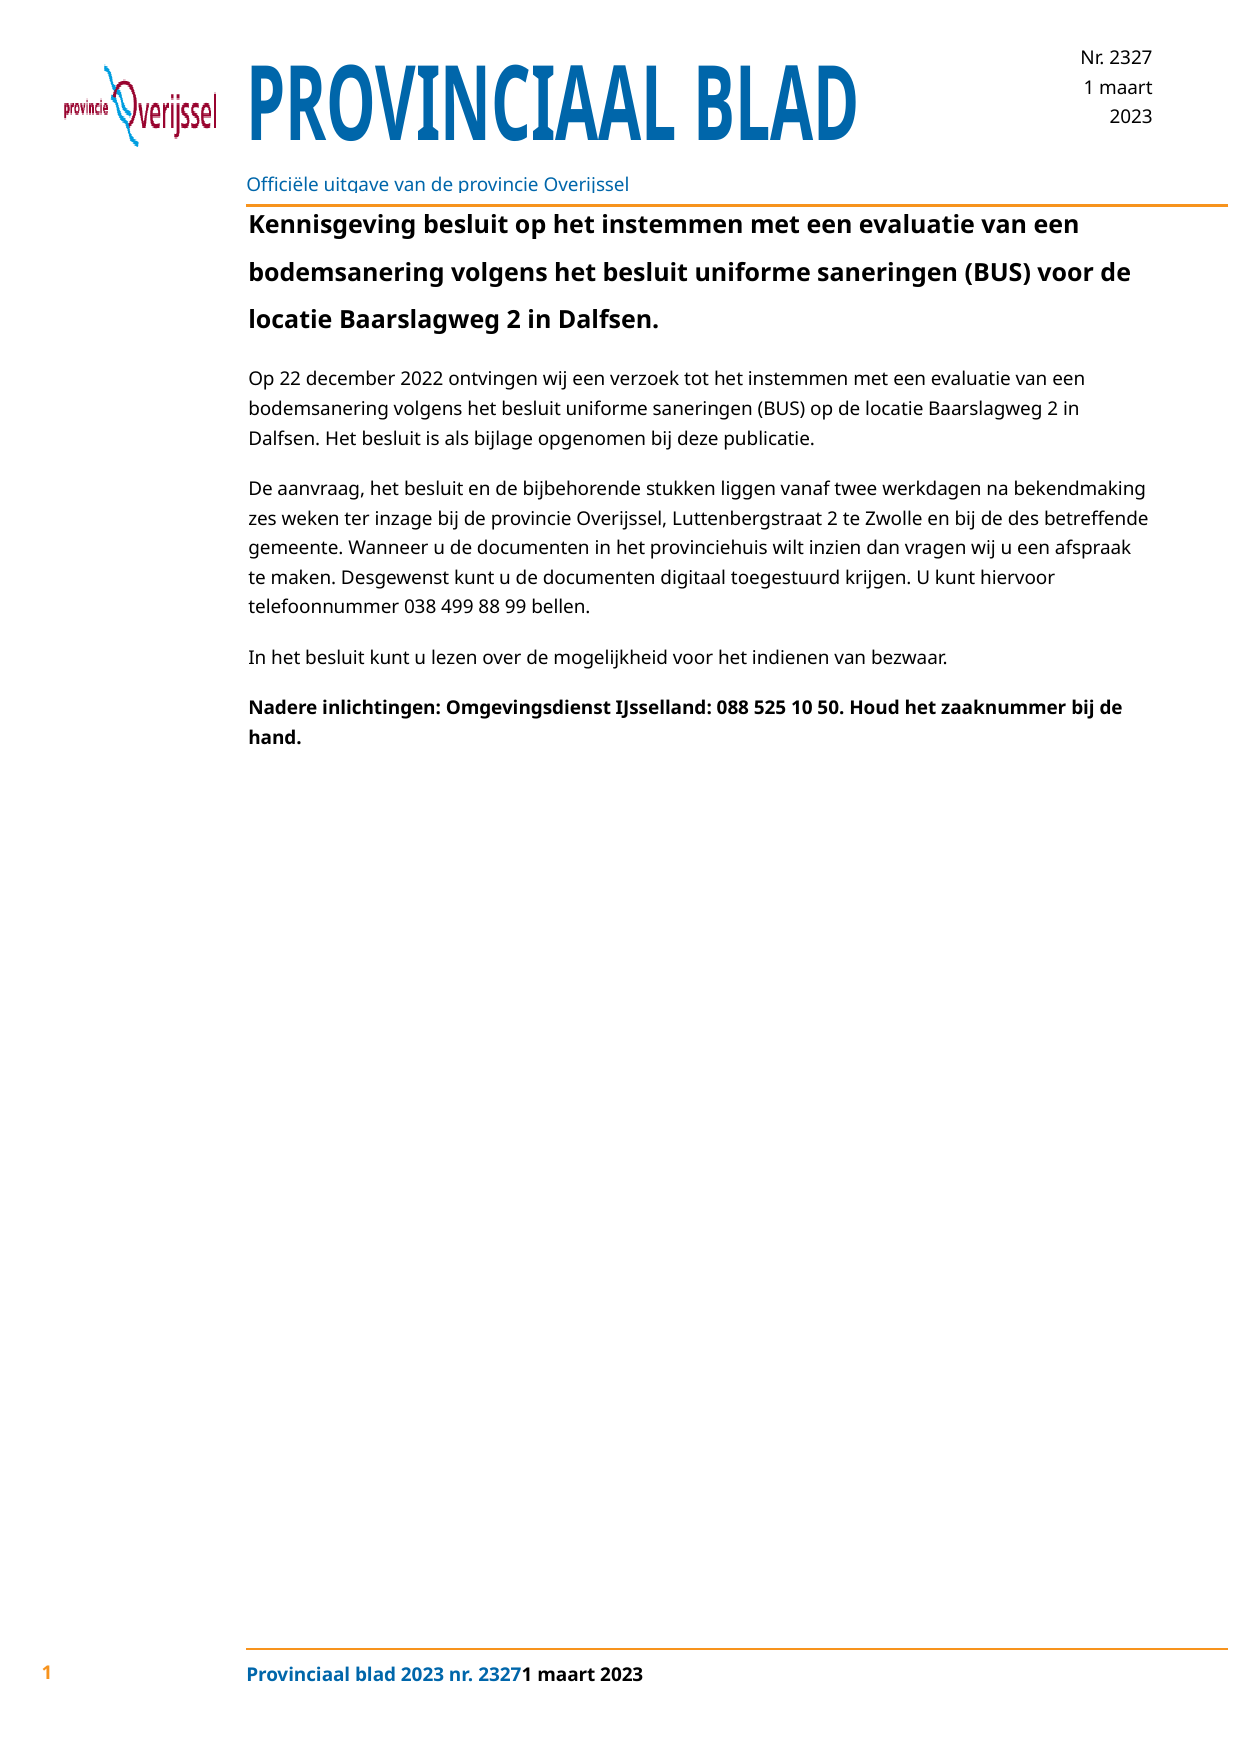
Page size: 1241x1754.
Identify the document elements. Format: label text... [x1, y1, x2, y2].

text Kennisgeving besluit op het instemmen met een evaluatie van een bodemsanering volgens het besluit uniforme saneringen (BUS) voor de locatie Baarslagweg 2 in Dalfsen. [248, 207, 1152, 336]
picture [41, 47, 231, 172]
text In het besluit kunt u lezen over de mogelijkheid voor het indienen van bezwaar. [248, 644, 1152, 669]
text Op 22 december 2022 ontvingen wij een verzoek tot het instemmen met een evaluatie van een bodemsanering volgens het besluit uniforme saneringen (BUS) op de locatie Baarslagweg 2 in Dalfsen. Het besluit is als bijlage opgenomen bij deze publicatie. [248, 366, 1152, 450]
text De aanvraag, het besluit en de bijbehorende stukken liggen vanaf twee werkdagen na bekendmaking zes weken ter inzage bij de provincie Overijssel, Luttenbergstraat 2 te Zwolle en bij de des betreffende gemeente. Wanneer u de documenten in het provinciehuis wilt inzien dan vragen wij u een afspraak te maken. Desgewenst kunt u de documenten digitaal toegestuurd krijgen. U kunt hiervoor telefoonnummer 038 499 88 99 bellen. [248, 475, 1152, 619]
text Nadere inlichtingen: Omgevingsdienst IJsselland: 088 525 10 50. Houd het zaaknummer bij de hand. [248, 694, 1152, 749]
